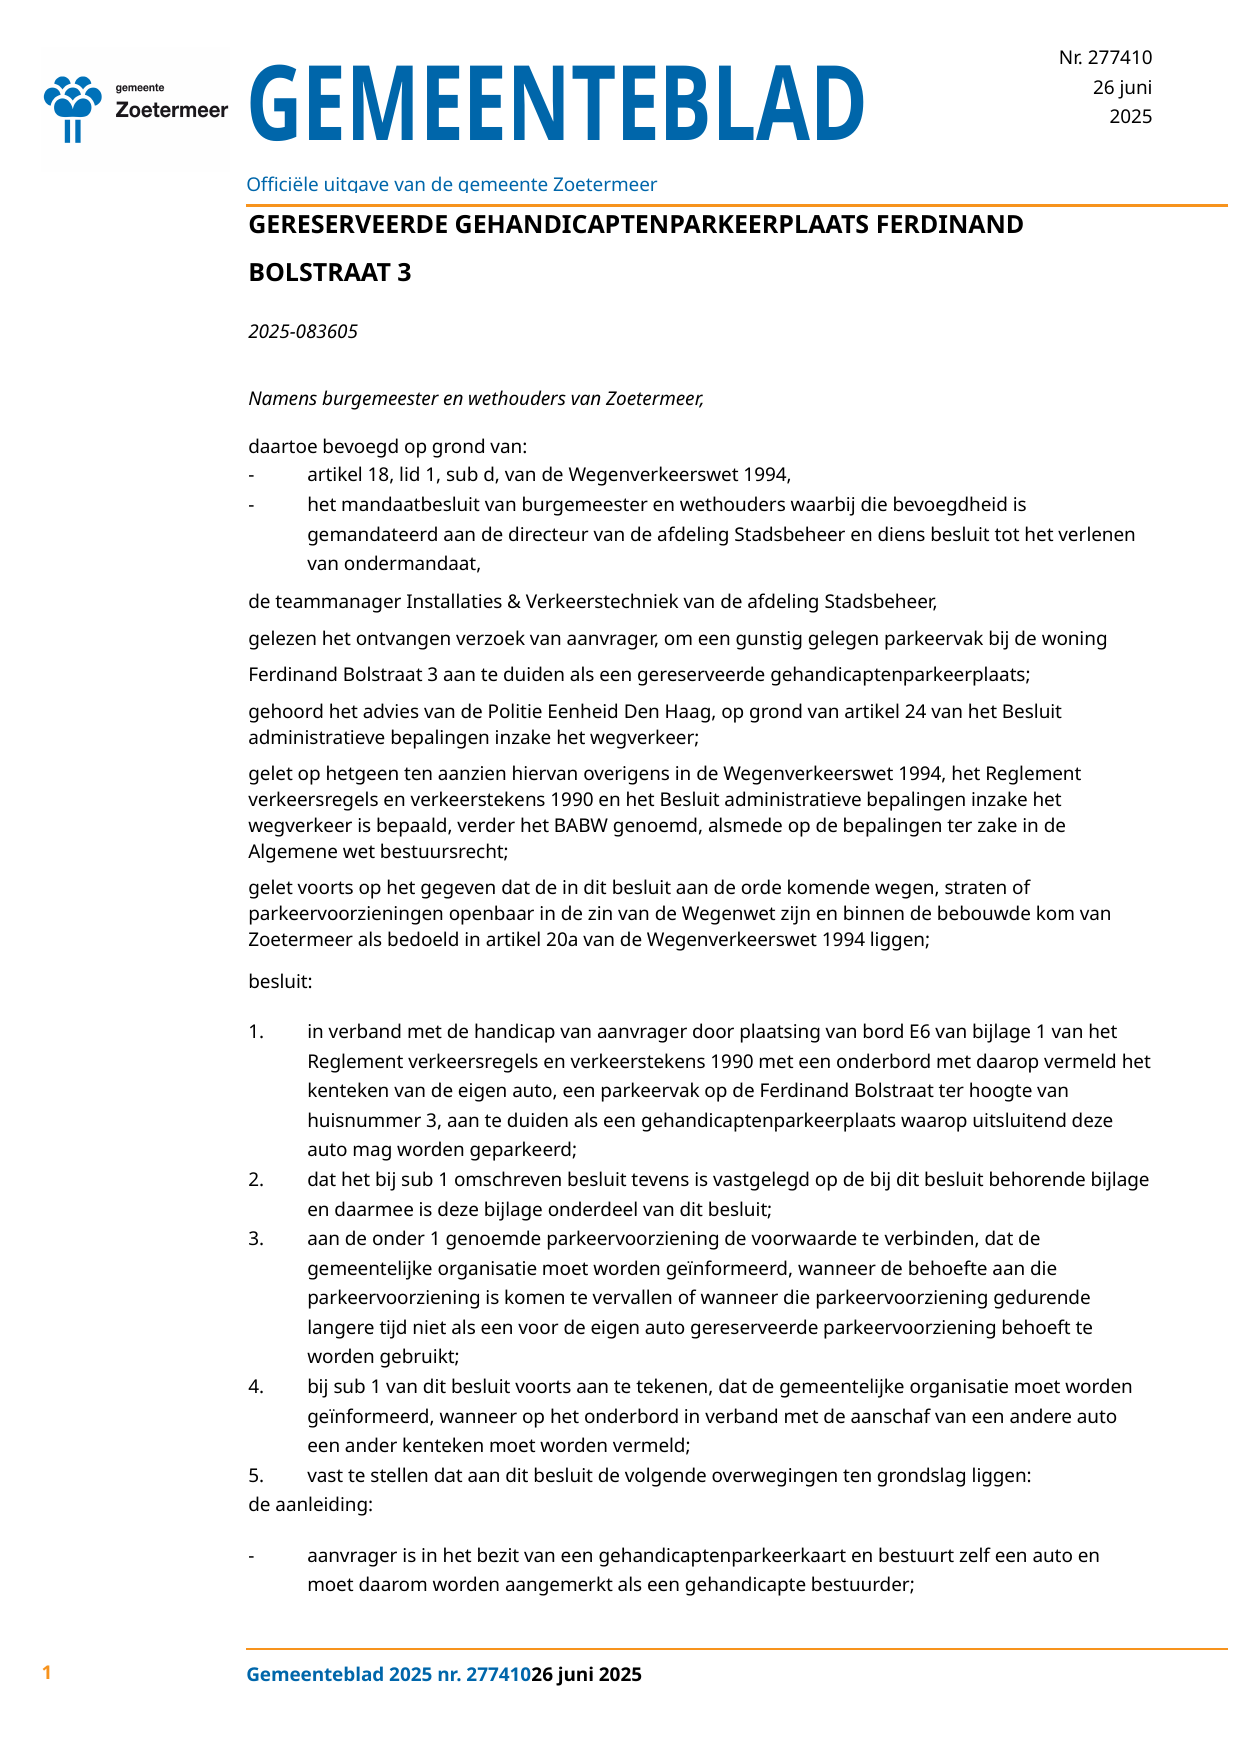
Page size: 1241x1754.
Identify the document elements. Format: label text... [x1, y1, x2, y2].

text de teammanager Installaties & Verkeerstechniek van de afdeling Stadsbeheer, [248, 588, 1152, 614]
text gelet voorts op het gegeven dat de in dit besluit aan de orde komende wegen, straten of parkeervoorzieningen openbaar in de zin van de Wegenwet zijn en binnen de bebouwde kom van Zoetermeer als bedoeld in artikel 20a van de Wegenverkeerswet 1994 liggen; [248, 874, 1152, 952]
list vast te stellen dat aan dit besluit de volgende overwegingen ten grondslag liggen: [248, 1462, 1152, 1488]
text gehoord het advies van de Politie Eenheid Den Haag, op grond van artikel 24 van het Besluit administratieve bepalingen inzake het wegverkeer; [248, 698, 1152, 750]
text Namens burgemeester en wethouders van Zoetermeer, [248, 386, 1152, 411]
text GERESERVEERDE GEHANDICAPTENPARKEERPLAATS FERDINAND BOLSTRAAT 3 [248, 207, 1152, 288]
list artikel 18, lid 1, sub d, van de Wegenverkeerswet 1994, [248, 462, 1152, 487]
text gelezen het ontvangen verzoek van aanvrager, om een gunstig gelegen parkeervak bij de woning [248, 625, 1152, 651]
text de aanleiding: [248, 1492, 1152, 1517]
text daartoe bevoegd op grond van: [248, 433, 1152, 459]
list aan de onder 1 genoemde parkeervoorziening de voorwaarde te verbinden, dat de gemeentelijke organisatie moet worden geïnformeerd, wanneer de behoefte aan die parkeervoorziening is komen te vervallen of wanneer die parkeervoorziening gedurende langere tijd niet als een voor de eigen auto gereserveerde parkeervoorziening behoeft te worden gebruikt; [248, 1225, 1152, 1369]
text besluit: [248, 968, 1152, 994]
text gelet op hetgeen ten aanzien hiervan overigens in de Wegenverkeerswet 1994, het Reglement verkeersregels en verkeerstekens 1990 en het Besluit administratieve bepalingen inzake het wegverkeer is bepaald, verder het BABW genoemd, alsmede op de bepalingen ter zake in de Algemene wet bestuursrecht; [248, 761, 1152, 863]
list in verband met de handicap van aanvrager door plaatsing van bord E6 van bijlage 1 van het Reglement verkeersregels en verkeerstekens 1990 met een onderbord met daarop vermeld het kenteken van de eigen auto, een parkeervak op de Ferdinand Bolstraat ter hoogte van huisnummer 3, aan te duiden als een gehandicaptenparkeerplaats waarop uitsluitend deze auto mag worden geparkeerd; [248, 1018, 1152, 1162]
list het mandaatbesluit van burgemeester en wethouders waarbij die bevoegdheid is gemandateerd aan de directeur van de afdeling Stadsbeheer en diens besluit tot het verlenen van ondermandaat, [248, 491, 1152, 576]
text 2025-083605 [248, 318, 1152, 344]
list aanvrager is in het bezit van een gehandicaptenparkeerkaart en bestuurt zelf een auto en moet daarom worden aangemerkt als een gehandicapte bestuurder; [248, 1542, 1152, 1597]
list bij sub 1 van dit besluit voorts aan te tekenen, dat de gemeentelijke organisatie moet worden geïnformeerd, wanneer op het onderbord in verband met de aanschaf van een andere auto een ander kenteken moet worden vermeld; [248, 1373, 1152, 1458]
text Ferdinand Bolstraat 3 aan te duiden als een gereserveerde gehandicaptenparkeerplaats; [248, 662, 1152, 687]
picture [41, 47, 231, 172]
list dat het bij sub 1 omschreven besluit tevens is vastgelegd op de bij dit besluit behorende bijlage en daarmee is deze bijlage onderdeel van dit besluit; [248, 1166, 1152, 1222]
